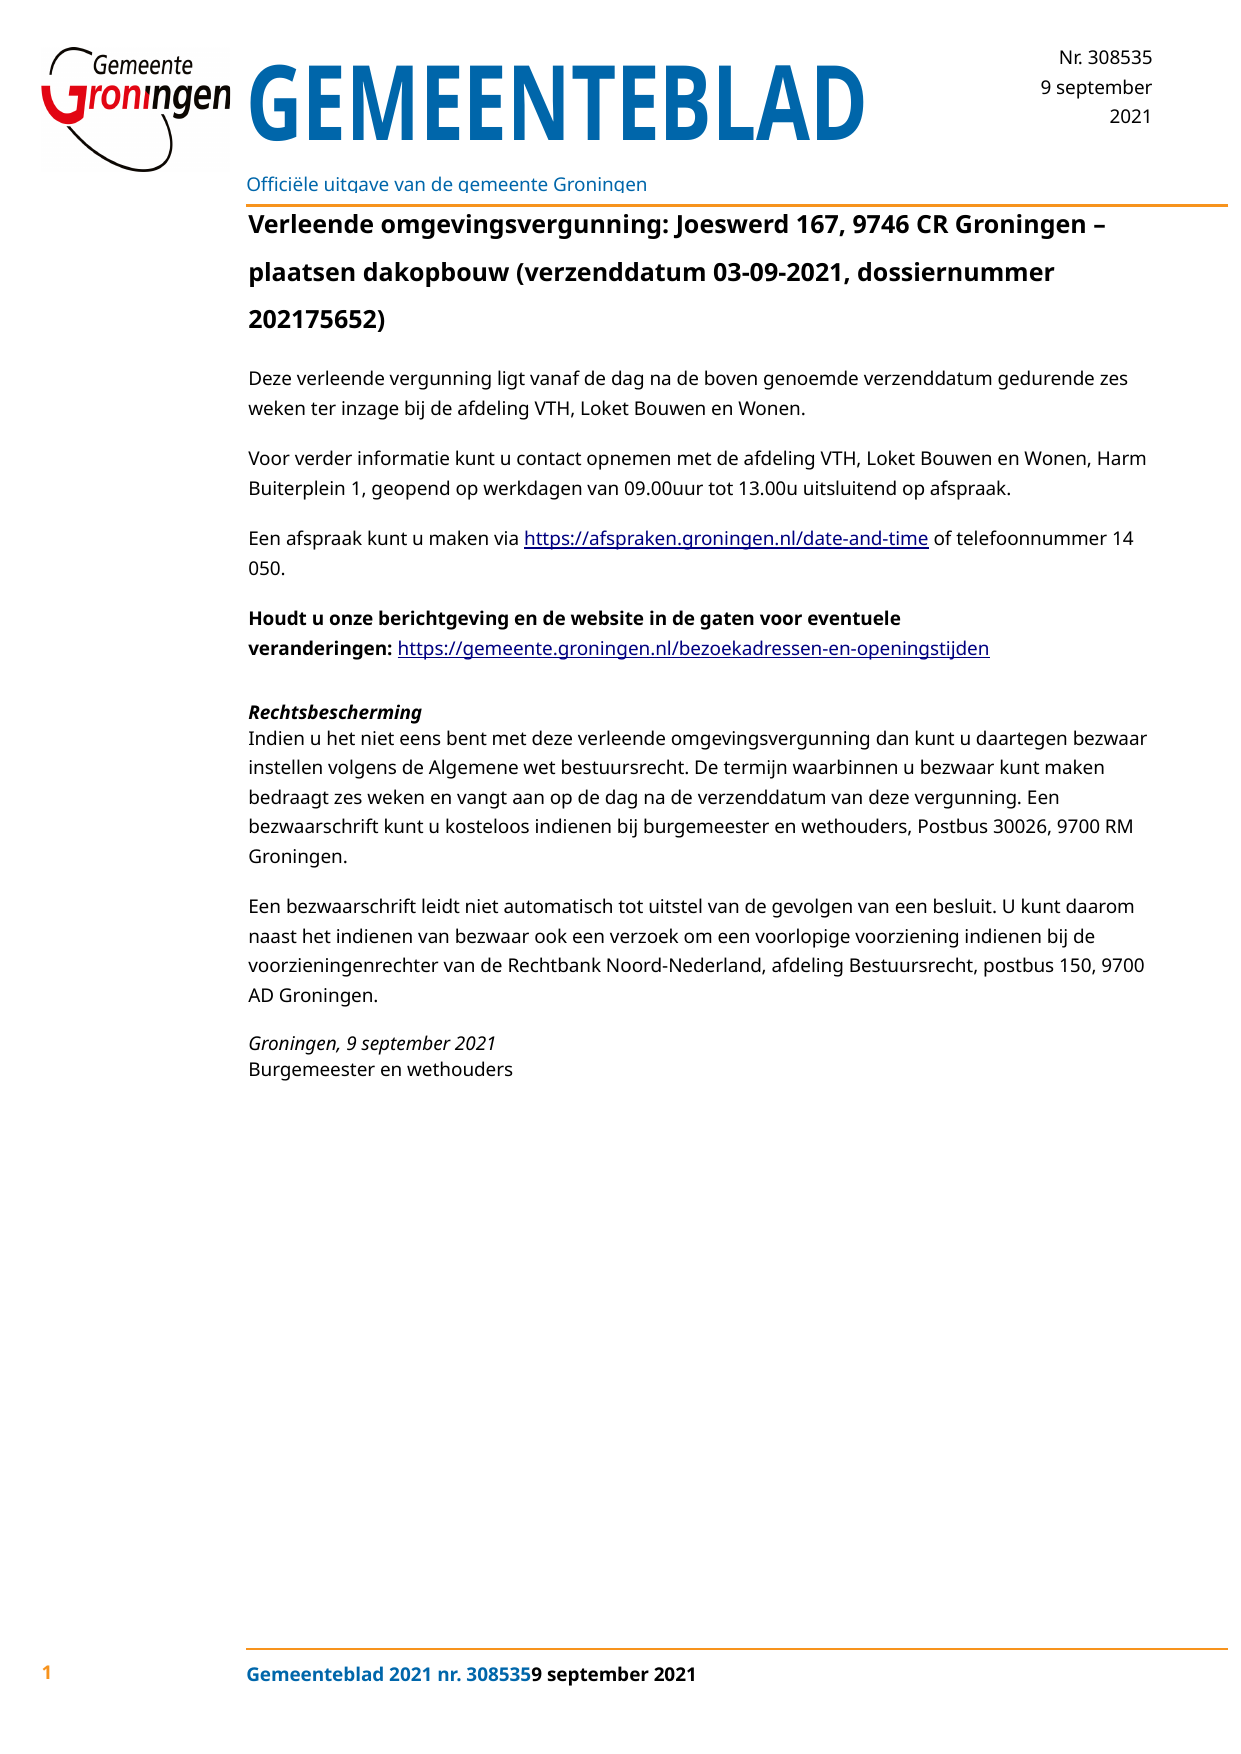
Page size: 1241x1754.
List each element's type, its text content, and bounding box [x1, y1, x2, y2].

picture [41, 47, 231, 172]
text Verleende omgevingsvergunning: Joeswerd 167, 9746 CR Groningen – plaatsen dakopbouw (verzenddatum 03-09-2021, dossiernummer 202175652) [248, 207, 1152, 336]
text Voor verder informatie kunt u contact opnemen met de afdeling VTH, Loket Bouwen en Wonen, Harm Buiterplein 1, geopend op werkdagen van 09.00uur tot 13.00u uitsluitend op afspraak. [248, 446, 1152, 501]
text Houdt u onze berichtgeving en de website in de gaten voor eventuele veranderingen: https://gemeente.groningen.nl/bezoekadressen-en-openingstijden [248, 606, 1152, 661]
text Deze verleende vergunning ligt vanaf de dag na de boven genoemde verzenddatum gedurende zes weken ter inzage bij de afdeling VTH, Loket Bouwen en Wonen. [248, 366, 1152, 421]
text Rechtsbescherming [248, 699, 1152, 725]
text Groningen, 9 september 2021 [248, 1030, 1152, 1056]
text Indien u het niet eens bent met deze verleende omgevingsvergunning dan kunt u daartegen bezwaar instellen volgens de Algemene wet bestuursrecht. De termijn waarbinnen u bezwaar kunt maken bedraagt zes weken en vangt aan op de dag na de verzenddatum van deze vergunning. Een bezwaarschrift kunt u kosteloos indienen bij burgemeester en wethouders, Postbus 30026, 9700 RM Groningen. [248, 725, 1152, 869]
text Burgemeester en wethouders [248, 1056, 1152, 1082]
text Een bezwaarschrift leidt niet automatisch tot uitstel van de gevolgen van een besluit. U kunt daarom naast het indienen van bezwaar ook een verzoek om een voorlopige voorziening indienen bij de voorzieningenrechter van de Rechtbank Noord-Nederland, afdeling Bestuursrecht, postbus 150, 9700 AD Groningen. [248, 893, 1152, 1008]
text Een afspraak kunt u maken via https://afspraken.groningen.nl/date-and-time of telefoonnummer 14 050. [248, 526, 1152, 581]
